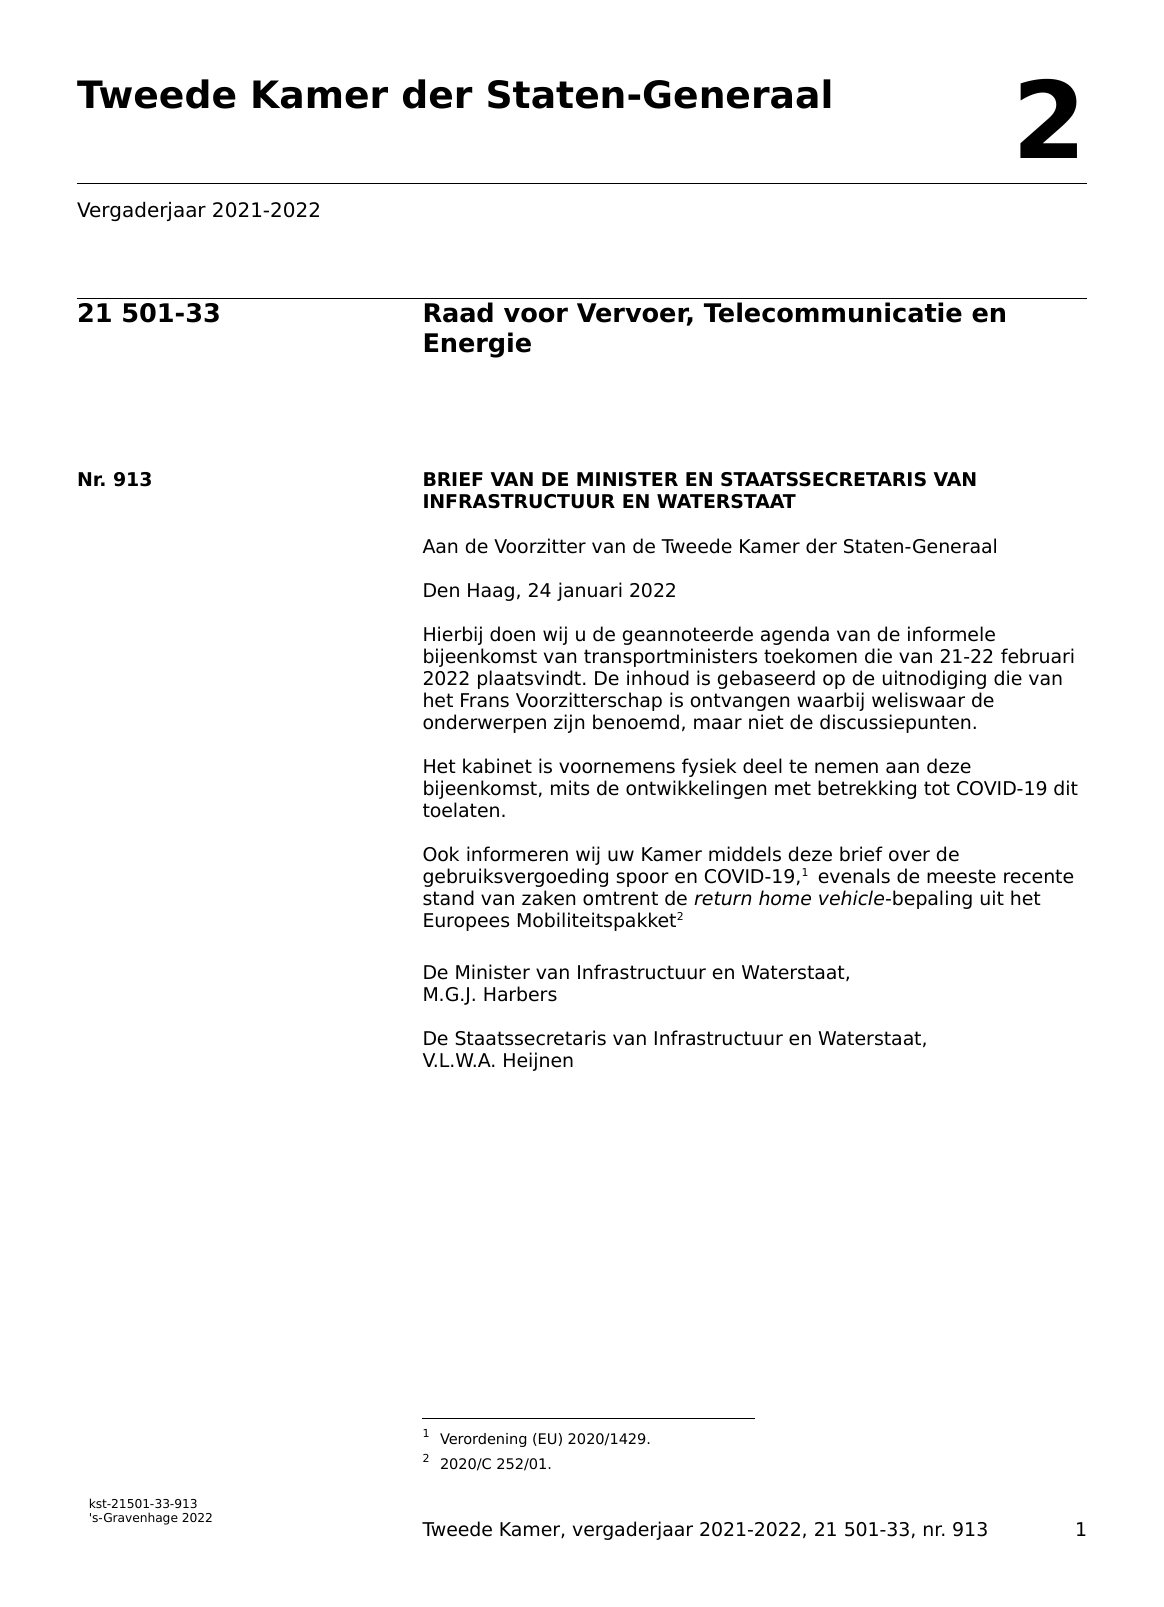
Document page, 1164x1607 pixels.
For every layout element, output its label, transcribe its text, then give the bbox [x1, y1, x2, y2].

text 2020/C 252/01. [422, 1452, 1087, 1474]
subtitle Nr. 913 BRIEF VAN DE MINISTER EN STAATSSECRETARIS VAN INFRASTRUCTUUR EN WATERSTAAT [77, 469, 1087, 513]
text Verordening (EU) 2020/1429. [422, 1427, 1087, 1449]
text Het kabinet is voornemens fysiek deel te nemen aan deze bijeenkomst, mits de ontwikkelingen met betrekking tot COVID-19 dit toelaten. [422, 756, 1087, 822]
table_header 2 [886, 59, 1087, 183]
text kst-21501-33-913 [88, 1497, 323, 1511]
text Den Haag, 24 januari 2022 [422, 580, 1087, 602]
table_cell Vergaderjaar 2021-2022 [77, 184, 1087, 298]
text Aan de Voorzitter van de Tweede Kamer der Staten-Generaal [422, 536, 1087, 557]
subtitle 21 501-33 Raad voor Vervoer, Telecommunicatie en Energie [77, 299, 1087, 358]
text Ook informeren wij uw Kamer middels deze brief over de gebruiksvergoeding spoor en COVID-19, evenals de meeste recente stand van zaken omtrent de return home vehicle-bepaling uit het Europees Mobiliteitspakket [422, 844, 1087, 932]
table_header Tweede Kamer der Staten-Generaal [77, 59, 886, 183]
text 's-Gravenhage 2022 [88, 1511, 323, 1525]
text De Minister van Infrastructuur en Waterstaat, M.G.J. Harbers [422, 962, 1087, 1006]
text De Staatssecretaris van Infrastructuur en Waterstaat, V.L.W.A. Heijnen [422, 1028, 1087, 1072]
text Hierbij doen wij u de geannoteerde agenda van de informele bijeenkomst van transportministers toekomen die van 21-22 februari 2022 plaatsvindt. De inhoud is gebaseerd op de uitnodiging die van het Frans Voorzitterschap is ontvangen waarbij weliswaar de onderwerpen zijn benoemd, maar niet de discussiepunten. [422, 624, 1087, 734]
